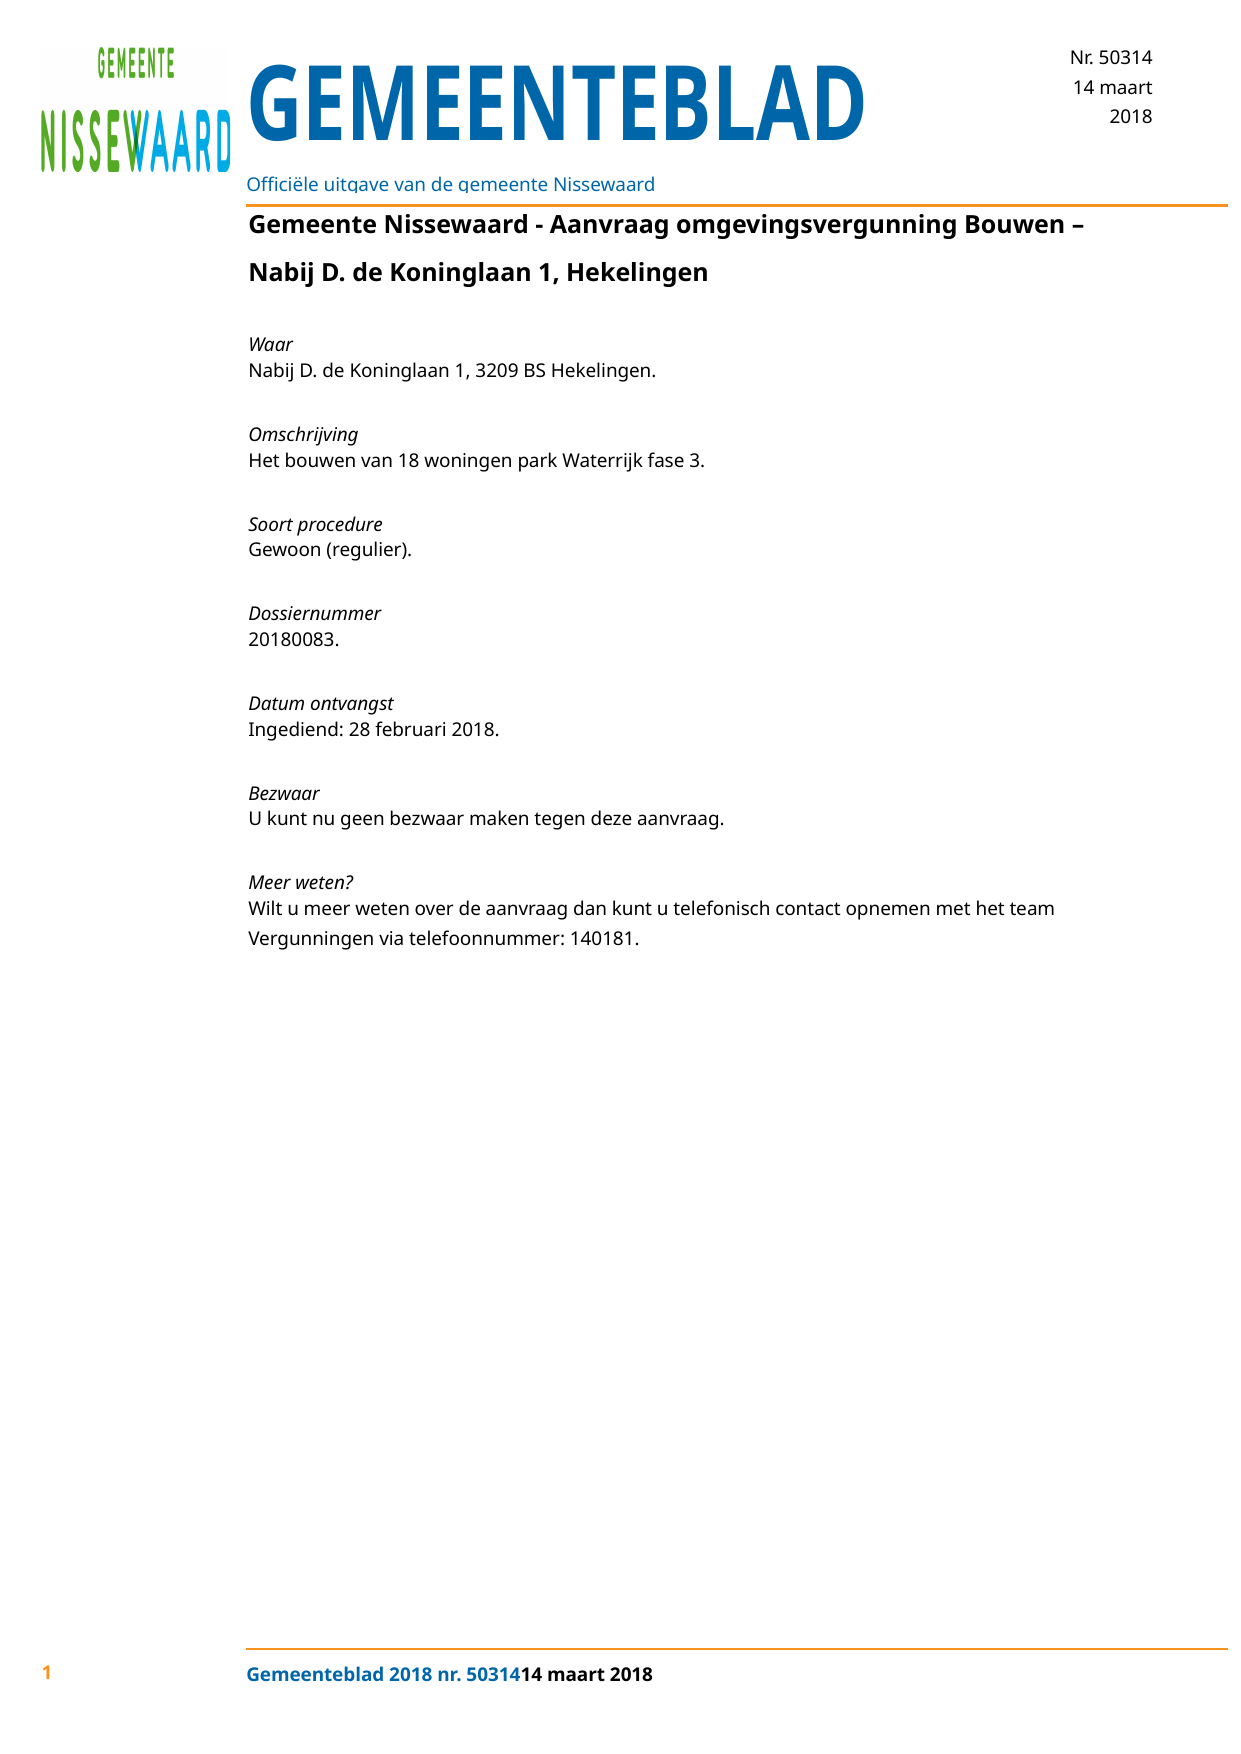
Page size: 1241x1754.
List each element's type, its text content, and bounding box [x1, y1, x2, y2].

text Datum ontvangst [248, 690, 1152, 716]
text Bezwaar [248, 780, 1152, 806]
picture [41, 47, 231, 172]
text Gemeente Nissewaard - Aanvraag omgevingsvergunning Bouwen – Nabij D. de Koninglaan 1, Hekelingen [248, 207, 1152, 288]
text Gewoon (regulier). [248, 537, 1152, 562]
text Soort procedure [248, 511, 1152, 537]
text Ingediend: 28 februari 2018. [248, 716, 1152, 742]
picture [176, 157, 187, 172]
text 20180083. [248, 626, 1152, 652]
text Meer weten? [248, 869, 1152, 895]
picture [201, 122, 206, 138]
text Omschrijving [248, 421, 1152, 447]
text Nabij D. de Koninglaan 1, 3209 BS Hekelingen. [248, 357, 1152, 383]
text Dossiernummer [248, 601, 1152, 626]
text U kunt nu geen bezwaar maken tegen deze aanvraag. [248, 806, 1152, 831]
picture [200, 151, 206, 172]
text Waar [248, 331, 1152, 357]
picture [222, 122, 227, 160]
text Het bouwen van 18 woningen park Waterrijk fase 3. [248, 447, 1152, 473]
picture [154, 157, 165, 172]
text Wilt u meer weten over de aanvraag dan kunt u telefonisch contact opnemen met het team Vergunningen via telefoonnummer: 140181. [248, 895, 1152, 951]
